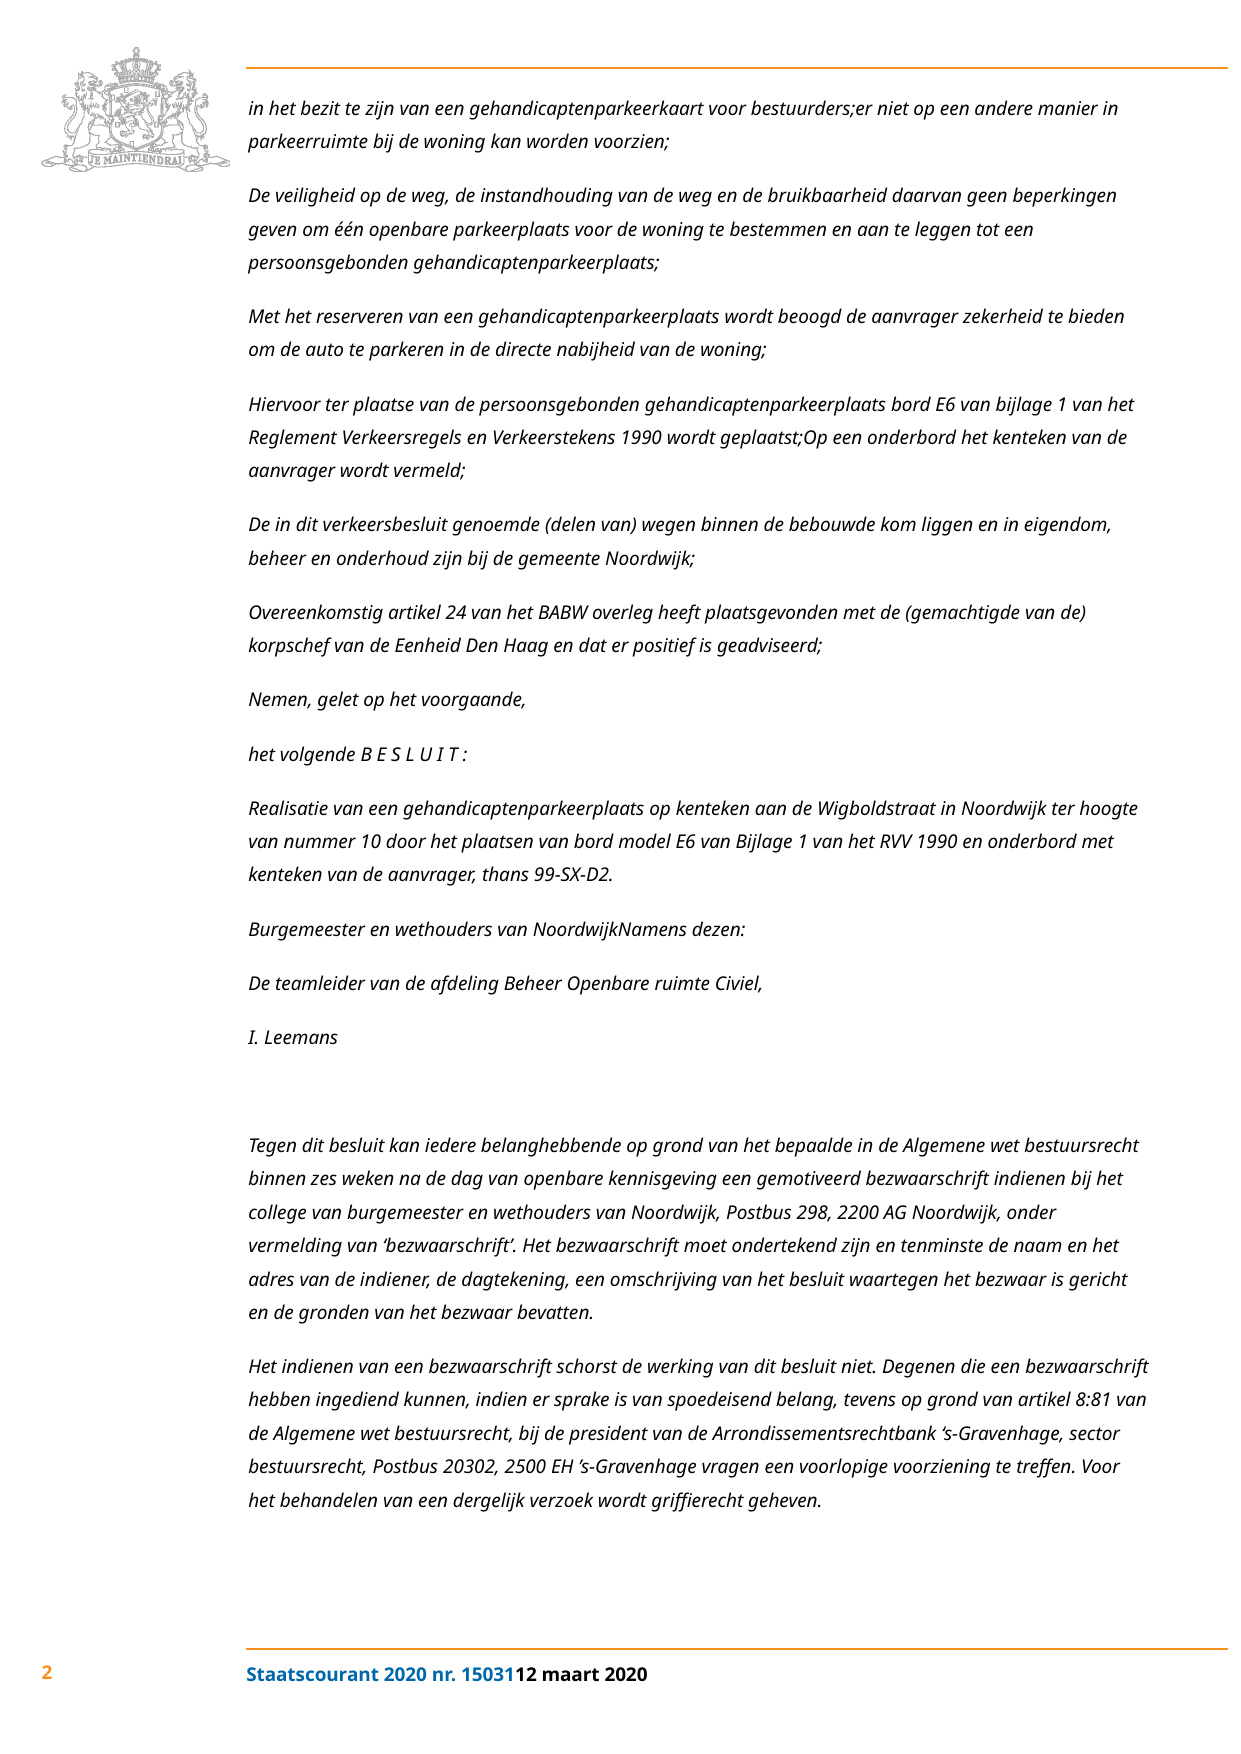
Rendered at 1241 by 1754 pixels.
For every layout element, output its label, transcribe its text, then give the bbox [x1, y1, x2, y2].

text Het indienen van een bezwaarschrift schorst de werking van dit besluit niet. Degenen die een bezwaarschrift hebben ingediend kunnen, indien er sprake is van spoedeisend belang, tevens op grond van artikel 8:81 van de Algemene wet bestuursrecht, bij de president van de Arrondissementsrechtbank ‘s-Gravenhage, sector bestuursrecht, Postbus 20302, 2500 EH ’s-Gravenhage vragen een voorlopige voorziening te treffen. Voor het behandelen van een dergelijk verzoek wordt griffierecht geheven. [248, 1353, 1152, 1513]
text het volgende B E S L U I T : [248, 741, 1152, 766]
text Met het reserveren van een gehandicaptenparkeerplaats wordt beoogd de aanvrager zekerheid te bieden om de auto te parkeren in de directe nabijheid van de woning; [248, 303, 1152, 362]
text Nemen, gelet op het voorgaande, [248, 687, 1152, 712]
text Realisatie van een gehandicaptenparkeerplaats op kenteken aan de Wigboldstraat in Noordwijk ter hoogte van nummer 10 door het plaatsen van bord model E6 van Bijlage 1 van het RVV 1990 en onderbord met kenteken van de aanvrager, thans 99-SX-D2. [248, 795, 1152, 887]
text Burgemeester en wethouders van NoordwijkNamens dezen: [248, 916, 1152, 941]
text in het bezit te zijn van een gehandicaptenparkeerkaart voor bestuurders;er niet op een andere manier in parkeerruimte bij de woning kan worden voorzien; [248, 95, 1152, 154]
text Tegen dit besluit kan iedere belanghebbende op grond van het bepaalde in de Algemene wet bestuursrecht binnen zes weken na de dag van openbare kennisgeving een gemotiveerd bezwaarschrift indienen bij het college van burgemeester en wethouders van Noordwijk, Postbus 298, 2200 AG Noordwijk, onder vermelding van ‘bezwaarschrift’. Het bezwaarschrift moet ondertekend zijn en tenminste de naam en het adres van de indiener, de dagtekening, een omschrijving van het besluit waartegen het bezwaar is gericht en de gronden van het bezwaar bevatten. [248, 1132, 1152, 1325]
text I. Leemans [248, 1024, 1152, 1049]
text Hiervoor ter plaatse van de persoonsgebonden gehandicaptenparkeerplaats bord E6 van bijlage 1 van het Reglement Verkeersregels en Verkeerstekens 1990 wordt geplaatst;Op een onderbord het kenteken van de aanvrager wordt vermeld; [248, 391, 1152, 483]
picture [41, 47, 231, 172]
text De veiligheid op de weg, de instandhouding van de weg en de bruikbaarheid daarvan geen beperkingen geven om één openbare parkeerplaats voor de woning te bestemmen en aan te leggen tot een persoonsgebonden gehandicaptenparkeerplaats; [248, 182, 1152, 275]
text Overeenkomstig artikel 24 van het BABW overleg heeft plaatsgevonden met de (gemachtigde van de) korpschef van de Eenheid Den Haag en dat er positief is geadviseerd; [248, 599, 1152, 658]
text De teamleider van de afdeling Beheer Openbare ruimte Civiel, [248, 970, 1152, 996]
text De in dit verkeersbesluit genoemde (delen van) wegen binnen de bebouwde kom liggen en in eigendom, beheer en onderhoud zijn bij de gemeente Noordwijk; [248, 512, 1152, 571]
